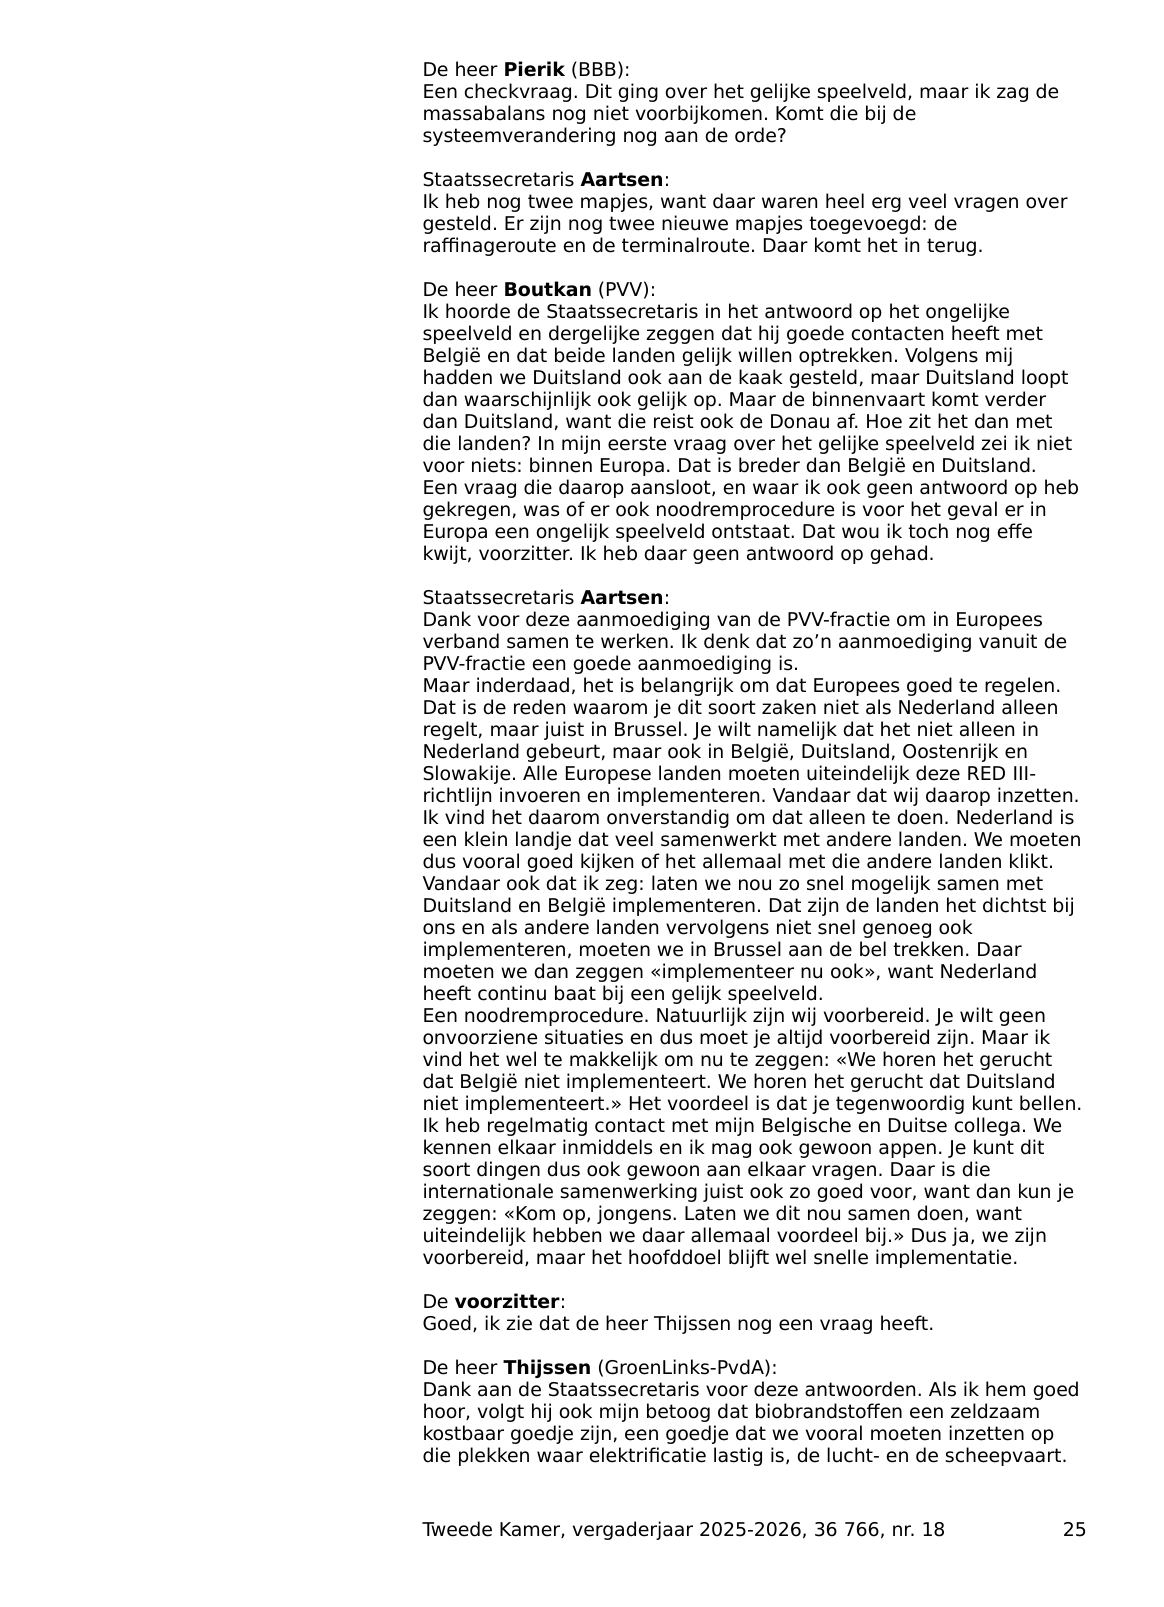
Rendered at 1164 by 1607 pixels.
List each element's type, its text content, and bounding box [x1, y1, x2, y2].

text De heer Boutkan (PVV): [422, 279, 1087, 301]
text Dank aan de Staatssecretaris voor deze antwoorden. Als ik hem goed hoor, volgt hij ook mijn betoog dat biobrandstoffen een zeldzaam kostbaar goedje zijn, een goedje dat we vooral moeten inzetten op die plekken waar elektrificatie lastig is, de lucht- en de scheepvaart. [422, 1379, 1087, 1467]
text Ik hoorde de Staatssecretaris in het antwoord op het ongelijke speelveld en dergelijke zeggen dat hij goede contacten heeft met België en dat beide landen gelijk willen optrekken. Volgens mij hadden we Duitsland ook aan de kaak gesteld, maar Duitsland loopt dan waarschijnlijk ook gelijk op. Maar de binnenvaart komt verder dan Duitsland, want die reist ook de Donau af. Hoe zit het dan met die landen? In mijn eerste vraag over het gelijke speelveld zei ik niet voor niets: binnen Europa. Dat is breder dan België en Duitsland. [422, 301, 1087, 477]
text Staatssecretaris Aartsen: [422, 587, 1087, 609]
text Een checkvraag. Dit ging over het gelijke speelveld, maar ik zag de massabalans nog niet voorbijkomen. Komt die bij de systeemverandering nog aan de orde? [422, 81, 1087, 147]
text Staatssecretaris Aartsen: [422, 169, 1087, 191]
text Een noodremprocedure. Natuurlijk zijn wij voorbereid. Je wilt geen onvoorziene situaties en dus moet je altijd voorbereid zijn. Maar ik vind het wel te makkelijk om nu te zeggen: «We horen het gerucht dat België niet implementeert. We horen het gerucht dat Duitsland niet implementeert.» Het voordeel is dat je tegenwoordig kunt bellen. Ik heb regelmatig contact met mijn Belgische en Duitse collega. We kennen elkaar inmiddels en ik mag ook gewoon appen. Je kunt dit soort dingen dus ook gewoon aan elkaar vragen. Daar is die internationale samenwerking juist ook zo goed voor, want dan kun je zeggen: «Kom op, jongens. Laten we dit nou samen doen, want uiteindelijk hebben we daar allemaal voordeel bij.» Dus ja, we zijn voorbereid, maar het hoofddoel blijft wel snelle implementatie. [422, 1005, 1087, 1268]
text De heer Thijssen (GroenLinks-PvdA): [422, 1357, 1087, 1379]
text Maar inderdaad, het is belangrijk om dat Europees goed te regelen. Dat is de reden waarom je dit soort zaken niet als Nederland alleen regelt, maar juist in Brussel. Je wilt namelijk dat het niet alleen in Nederland gebeurt, maar ook in België, Duitsland, Oostenrijk en Slowakije. Alle Europese landen moeten uiteindelijk deze RED III-richtlijn invoeren en implementeren. Vandaar dat wij daarop inzetten. Ik vind het daarom onverstandig om dat alleen te doen. Nederland is een klein landje dat veel samenwerkt met andere landen. We moeten dus vooral goed kijken of het allemaal met die andere landen klikt. Vandaar ook dat ik zeg: laten we nou zo snel mogelijk samen met Duitsland en België implementeren. Dat zijn de landen het dichtst bij ons en als andere landen vervolgens niet snel genoeg ook implementeren, moeten we in Brussel aan de bel trekken. Daar moeten we dan zeggen «implementeer nu ook», want Nederland heeft continu baat bij een gelijk speelveld. [422, 675, 1087, 1005]
text De heer Pierik (BBB): [422, 59, 1087, 81]
text De voorzitter: [422, 1291, 1087, 1313]
text Dank voor deze aanmoediging van de PVV-fractie om in Europees verband samen te werken. Ik denk dat zo’n aanmoediging vanuit de PVV-fractie een goede aanmoediging is. [422, 609, 1087, 675]
text Goed, ik zie dat de heer Thijssen nog een vraag heeft. [422, 1313, 1087, 1335]
text Een vraag die daarop aansloot, en waar ik ook geen antwoord op heb gekregen, was of er ook noodremprocedure is voor het geval er in Europa een ongelijk speelveld ontstaat. Dat wou ik toch nog effe kwijt, voorzitter. Ik heb daar geen antwoord op gehad. [422, 477, 1087, 565]
text Ik heb nog twee mapjes, want daar waren heel erg veel vragen over gesteld. Er zijn nog twee nieuwe mapjes toegevoegd: de raffinageroute en de terminalroute. Daar komt het in terug. [422, 191, 1087, 257]
